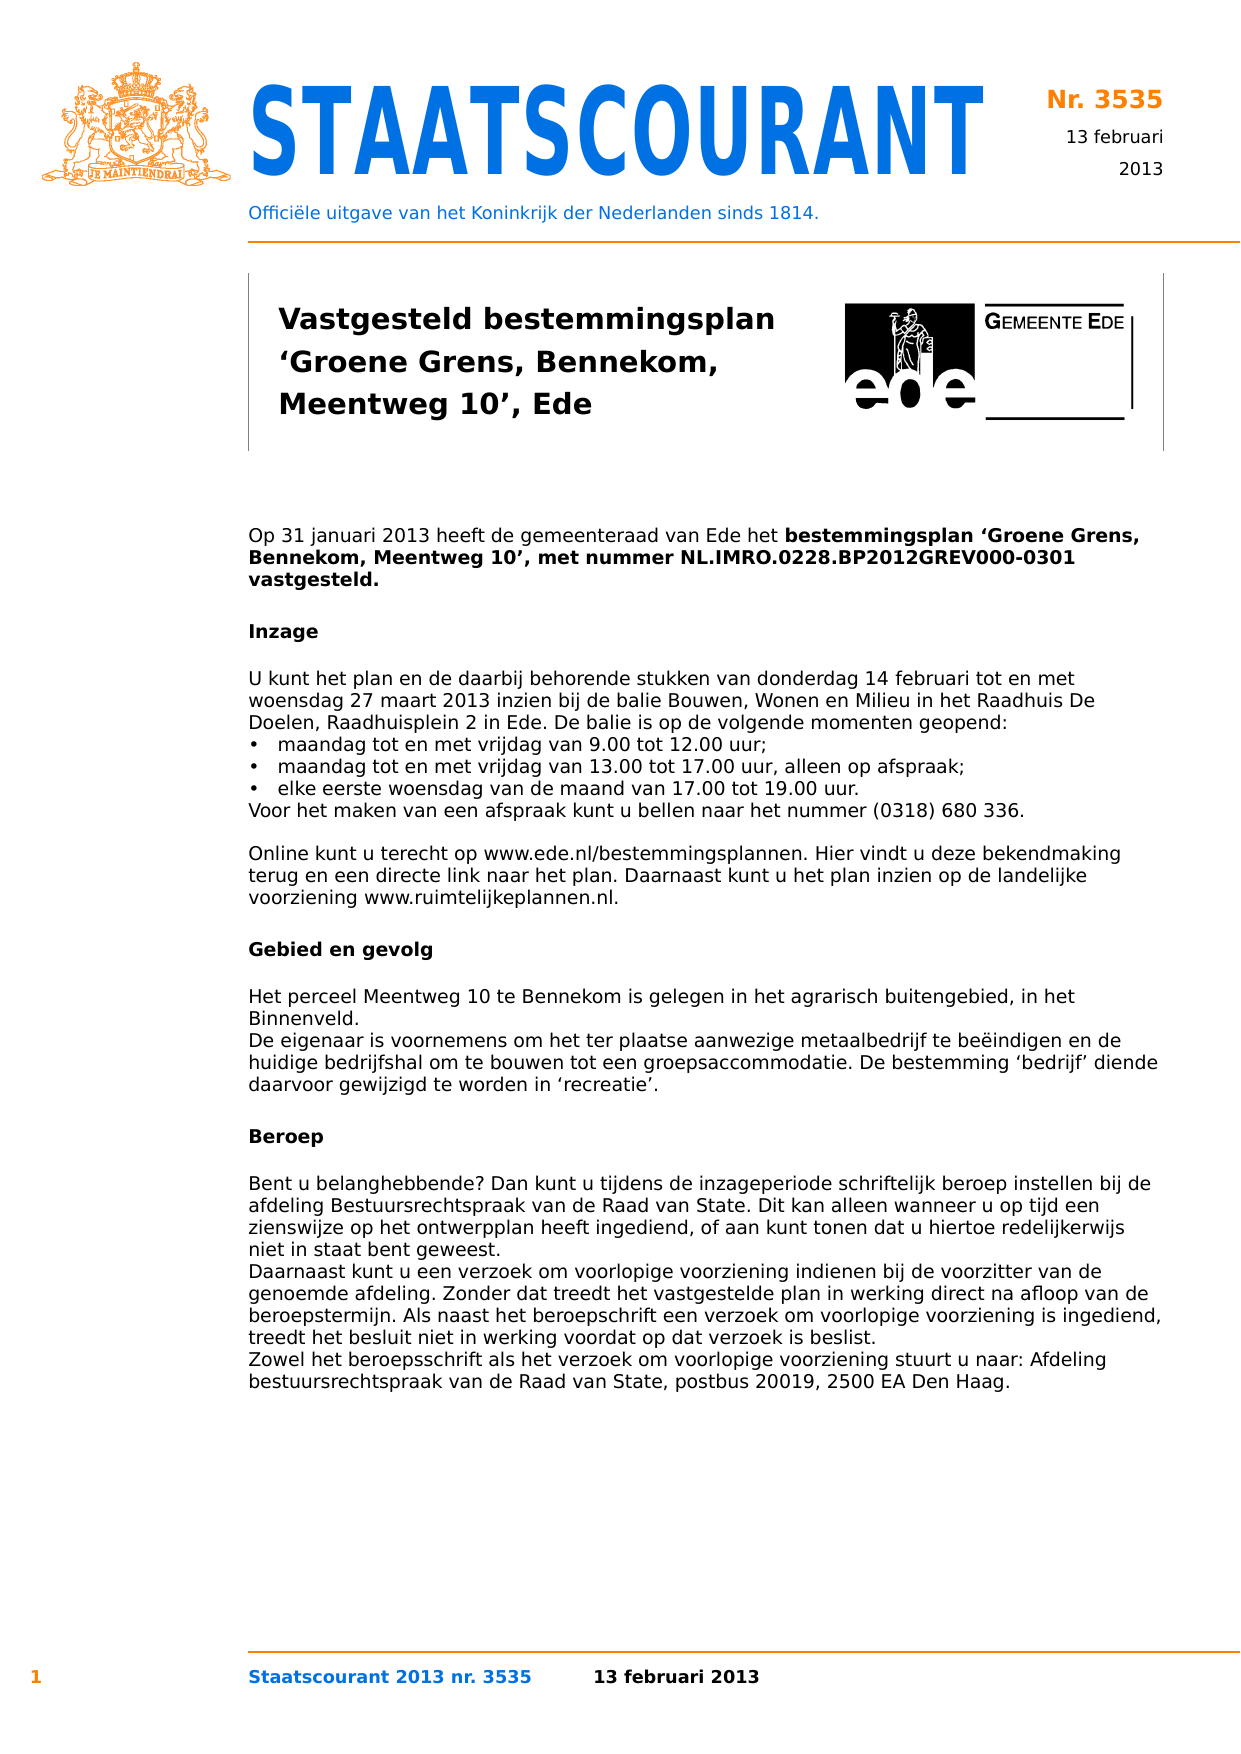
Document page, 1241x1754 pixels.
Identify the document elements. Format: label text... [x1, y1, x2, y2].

picture [844, 302, 1134, 421]
text De eigenaar is voornemens om het ter plaatse aanwezige metaalbedrijf te beëindigen en de huidige bedrijfshal om te bouwen tot een groepsaccommodatie. De bestemming ‘bedrijf’ diende daarvoor gewijzigd te worden in ‘recreatie’. [248, 1030, 1163, 1096]
picture [41, 62, 231, 186]
subtitle Vastgesteld bestemmingsplan ‘Groene Grens, Bennekom, Meentweg 10’, Ede [249, 273, 1163, 451]
table_cell 2013 [998, 153, 1240, 203]
text • elke eerste woensdag van de maand van 17.00 tot 19.00 uur. [248, 777, 1163, 799]
subtitle Inzage [248, 621, 1163, 643]
table_cell 13 februari [998, 121, 1240, 153]
table_header STAATSCOURANT [248, 62, 998, 203]
text Op 31 januari 2013 heeft de gemeenteraad van Ede het bestemmingsplan ‘Groene Grens, Bennekom, Meentweg 10’, met nummer NL.IMRO.0228.BP2012GREV000-0301 vastgesteld. [248, 525, 1163, 591]
text • maandag tot en met vrijdag van 9.00 tot 12.00 uur; [248, 733, 1163, 756]
text Voor het maken van een afspraak kunt u bellen naar het nummer (0318) 680 336. [248, 799, 1163, 821]
text • maandag tot en met vrijdag van 13.00 tot 17.00 uur, alleen op afspraak; [248, 756, 1163, 777]
subtitle Beroep [248, 1126, 1163, 1148]
text Daarnaast kunt u een verzoek om voorlopige voorziening indienen bij de voorzitter van de genoemde afdeling. Zonder dat treedt het vastgestelde plan in werking direct na afloop van de beroepstermijn. Als naast het beroepschrift een verzoek om voorlopige voorziening is ingediend, treedt het besluit niet in werking voordat op dat verzoek is beslist. [248, 1261, 1163, 1349]
text U kunt het plan en de daarbij behorende stukken van donderdag 14 februari tot en met woensdag 27 maart 2013 inzien bij de balie Bouwen, Wonen en Milieu in het Raadhuis De Doelen, Raadhuisplein 2 in Ede. De balie is op de volgende momenten geopend: [248, 668, 1163, 733]
subtitle Gebied en gevolg [248, 939, 1163, 961]
text Online kunt u terecht op www.ede.nl/bestemmingsplannen. Hier vindt u deze bekendmaking terug en een directe link naar het plan. Daarnaast kunt u het plan inzien op de landelijke voorziening www.ruimtelijkeplannen.nl. [248, 843, 1163, 909]
text Bent u belanghebbende? Dan kunt u tijdens de inzageperiode schriftelijk beroep instellen bij de afdeling Bestuursrechtspraak van de Raad van State. Dit kan alleen wanneer u op tijd een zienswijze op het ontwerpplan heeft ingediend, of aan kunt tonen dat u hiertoe redelijkerwijs niet in staat bent geweest. [248, 1173, 1163, 1261]
table_cell Officiële uitgave van het Koninkrijk der Nederlanden sinds 1814. [248, 203, 1240, 241]
text Zowel het beroepsschrift als het verzoek om voorlopige voorziening stuurt u naar: Afdeling bestuursrechtspraak van de Raad van State, postbus 20019, 2500 EA Den Haag. [248, 1349, 1163, 1393]
text Het perceel Meentweg 10 te Bennekom is gelegen in het agrarisch buitengebied, in het Binnenveld. [248, 986, 1163, 1030]
table_header [25, 62, 248, 241]
table_header Nr. 3535 [998, 62, 1240, 121]
